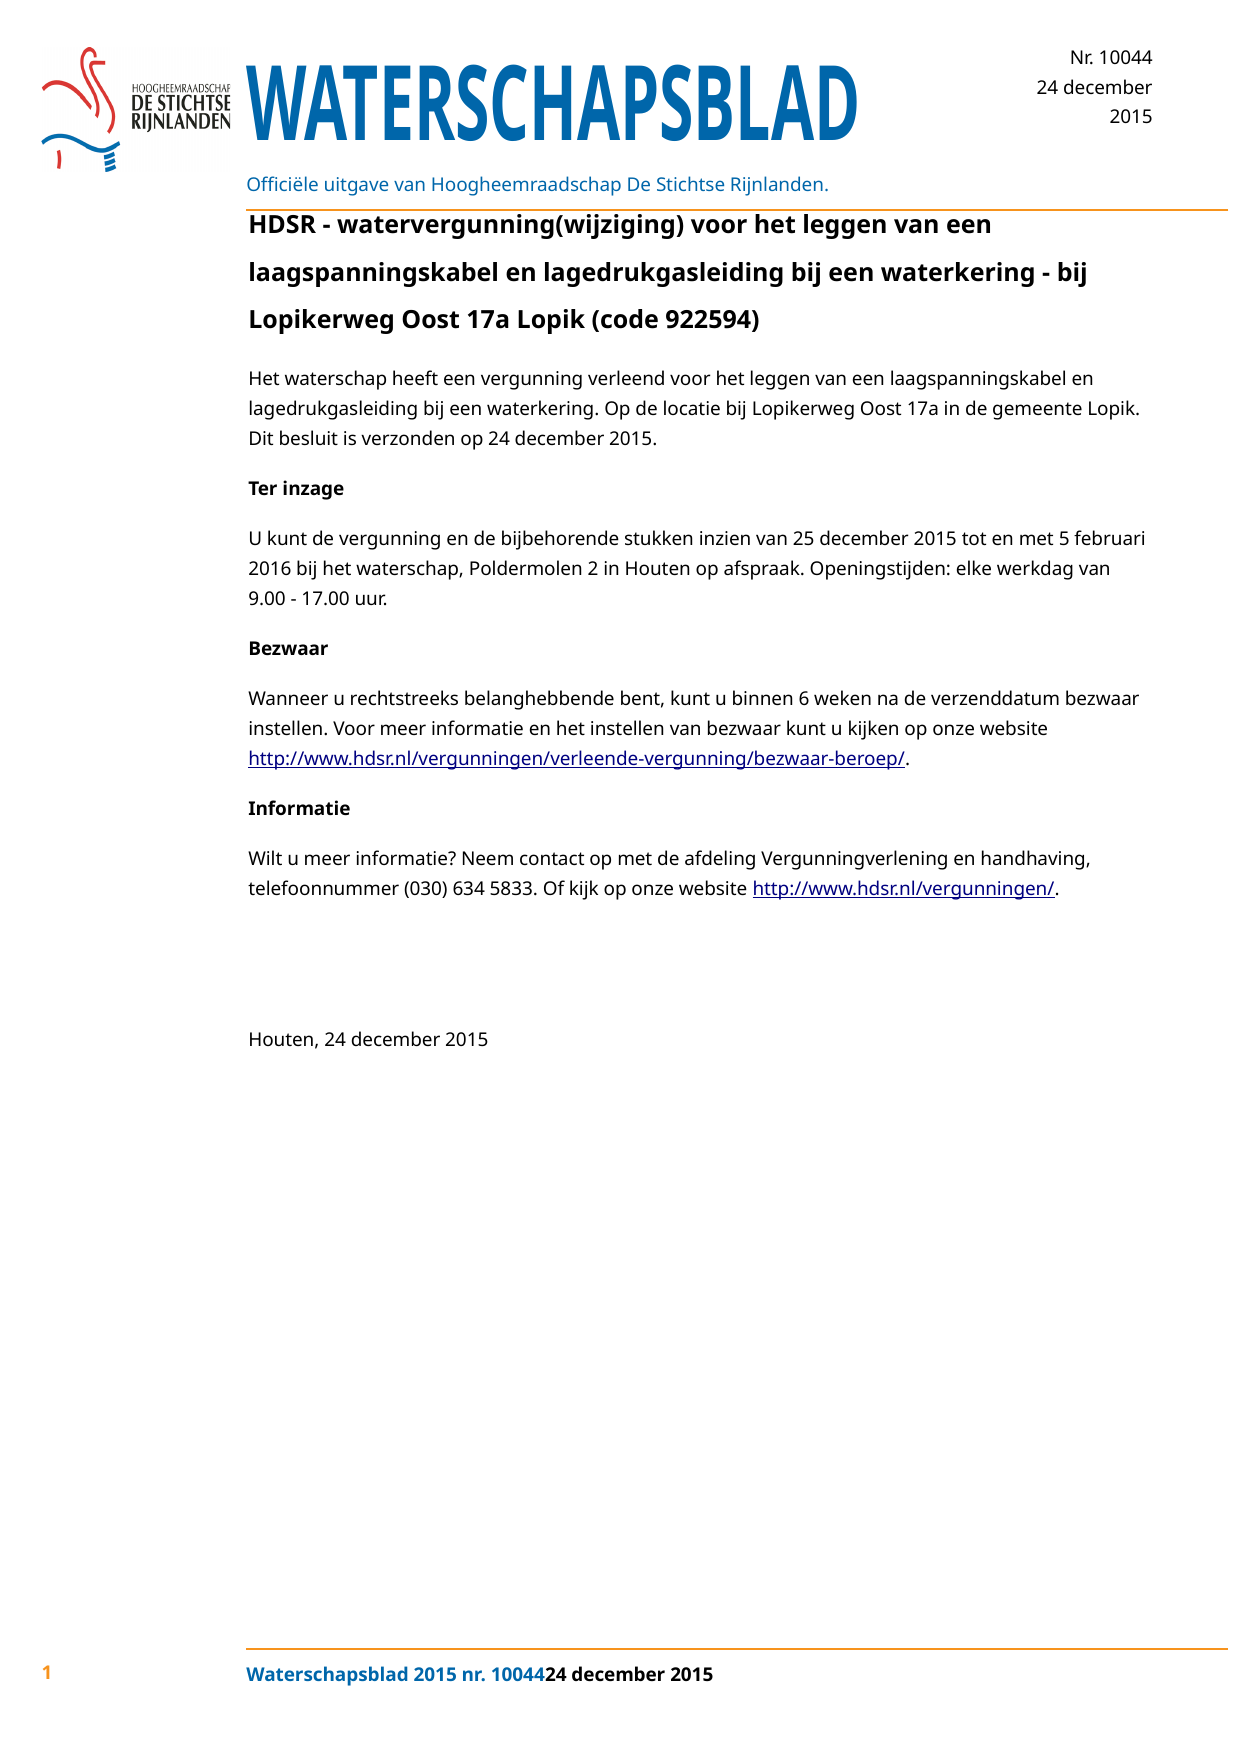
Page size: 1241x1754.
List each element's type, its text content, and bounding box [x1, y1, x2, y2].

picture [41, 47, 231, 172]
text Wilt u meer informatie? Neem contact op met de afdeling Vergunningverlening en handhaving, telefoonnummer (030) 634 5833. Of kijk op onze website http://www.hdsr.nl/vergunningen/. [248, 846, 1152, 901]
text Wanneer u rechtstreeks belanghebbende bent, kunt u binnen 6 weken na de verzenddatum bezwaar instellen. Voor meer informatie en het instellen van bezwaar kunt u kijken op onze website http://www.hdsr.nl/vergunningen/verleende-vergunning/bezwaar-beroep/. [248, 686, 1152, 770]
text Houten, 24 december 2015 [248, 1026, 1152, 1052]
text Bezwaar [248, 635, 1152, 661]
text Informatie [248, 795, 1152, 821]
text HDSR - watervergunning(wijziging) voor het leggen van een laagspanningskabel en lagedrukgasleiding bij een waterkering - bij Lopikerweg Oost 17a Lopik (code 922594) [248, 211, 1152, 336]
text U kunt de vergunning en de bijbehorende stukken inzien van 25 december 2015 tot en met 5 februari 2016 bij het waterschap, Poldermolen 2 in Houten op afspraak. Openingstijden: elke werkdag van 9.00 - 17.00 uur. [248, 526, 1152, 610]
text Het waterschap heeft een vergunning verleend voor het leggen van een laagspanningskabel en lagedrukgasleiding bij een waterkering. Op de locatie bij Lopikerweg Oost 17a in de gemeente Lopik. Dit besluit is verzonden op 24 december 2015. [248, 366, 1152, 450]
text Ter inzage [248, 475, 1152, 501]
